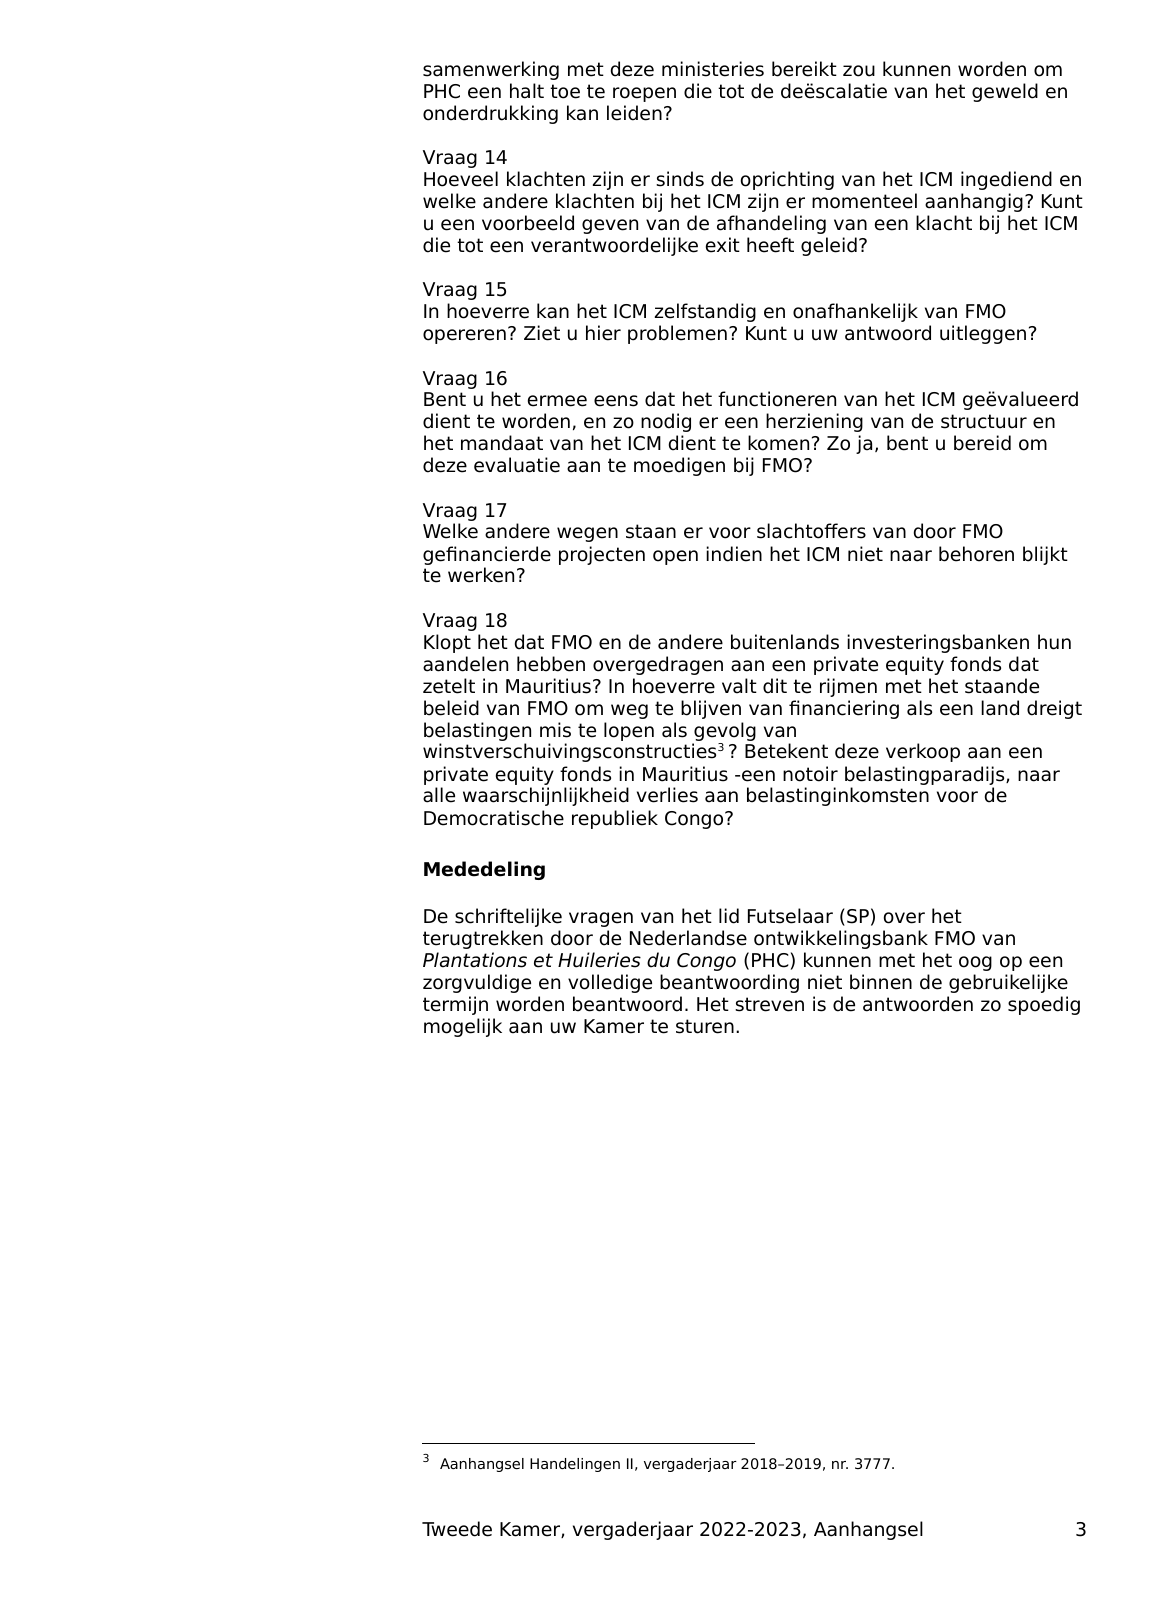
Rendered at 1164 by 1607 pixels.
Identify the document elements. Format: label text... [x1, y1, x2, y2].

text Welke andere wegen staan er voor slachtoffers van door FMO gefinancierde projecten open indien het ICM niet naar behoren blijkt te werken? [422, 521, 1087, 587]
text Vraag 17 [422, 499, 1087, 521]
text In hoeverre kan het ICM zelfstandig en onafhankelijk van FMO opereren? Ziet u hier problemen? Kunt u uw antwoord uitleggen? [422, 301, 1087, 345]
text samenwerking met deze ministeries bereikt zou kunnen worden om PHC een halt toe te roepen die tot de deëscalatie van het geweld en onderdrukking kan leiden? [422, 59, 1087, 125]
text Vraag 16 [422, 367, 1087, 389]
text Vraag 18 [422, 609, 1087, 632]
text Klopt het dat FMO en de andere buitenlands investeringsbanken hun aandelen hebben overgedragen aan een private equity fonds dat zetelt in Mauritius? In hoeverre valt dit te rijmen met het staande beleid van FMO om weg te blijven van financiering als een land dreigt belastingen mis te lopen als gevolg van winstverschuivingsconstructies? Betekent deze verkoop aan een private equity fonds in Mauritius -een notoir belastingparadijs, naar alle waarschijnlijkheid verlies aan belastinginkomsten voor de Democratische republiek Congo? [422, 632, 1087, 829]
text Vraag 14 [422, 147, 1087, 169]
subtitle Mededeling [422, 859, 1087, 881]
text Hoeveel klachten zijn er sinds de oprichting van het ICM ingediend en welke andere klachten bij het ICM zijn er momenteel aanhangig? Kunt u een voorbeeld geven van de afhandeling van een klacht bij het ICM die tot een verantwoordelijke exit heeft geleid? [422, 169, 1087, 257]
text De schriftelijke vragen van het lid Futselaar (SP) over het terugtrekken door de Nederlandse ontwikkelingsbank FMO van Plantations et Huileries du Congo (PHC) kunnen met het oog op een zorgvuldige en volledige beantwoording niet binnen de gebruikelijke termijn worden beantwoord. Het streven is de antwoorden zo spoedig mogelijk aan uw Kamer te sturen. [422, 906, 1087, 1038]
text Bent u het ermee eens dat het functioneren van het ICM geëvalueerd dient te worden, en zo nodig er een herziening van de structuur en het mandaat van het ICM dient te komen? Zo ja, bent u bereid om deze evaluatie aan te moedigen bij FMO? [422, 389, 1087, 477]
text Aanhangsel Handelingen II, vergaderjaar 2018–2019, nr. 3777. [422, 1452, 1087, 1474]
text Vraag 15 [422, 279, 1087, 301]
